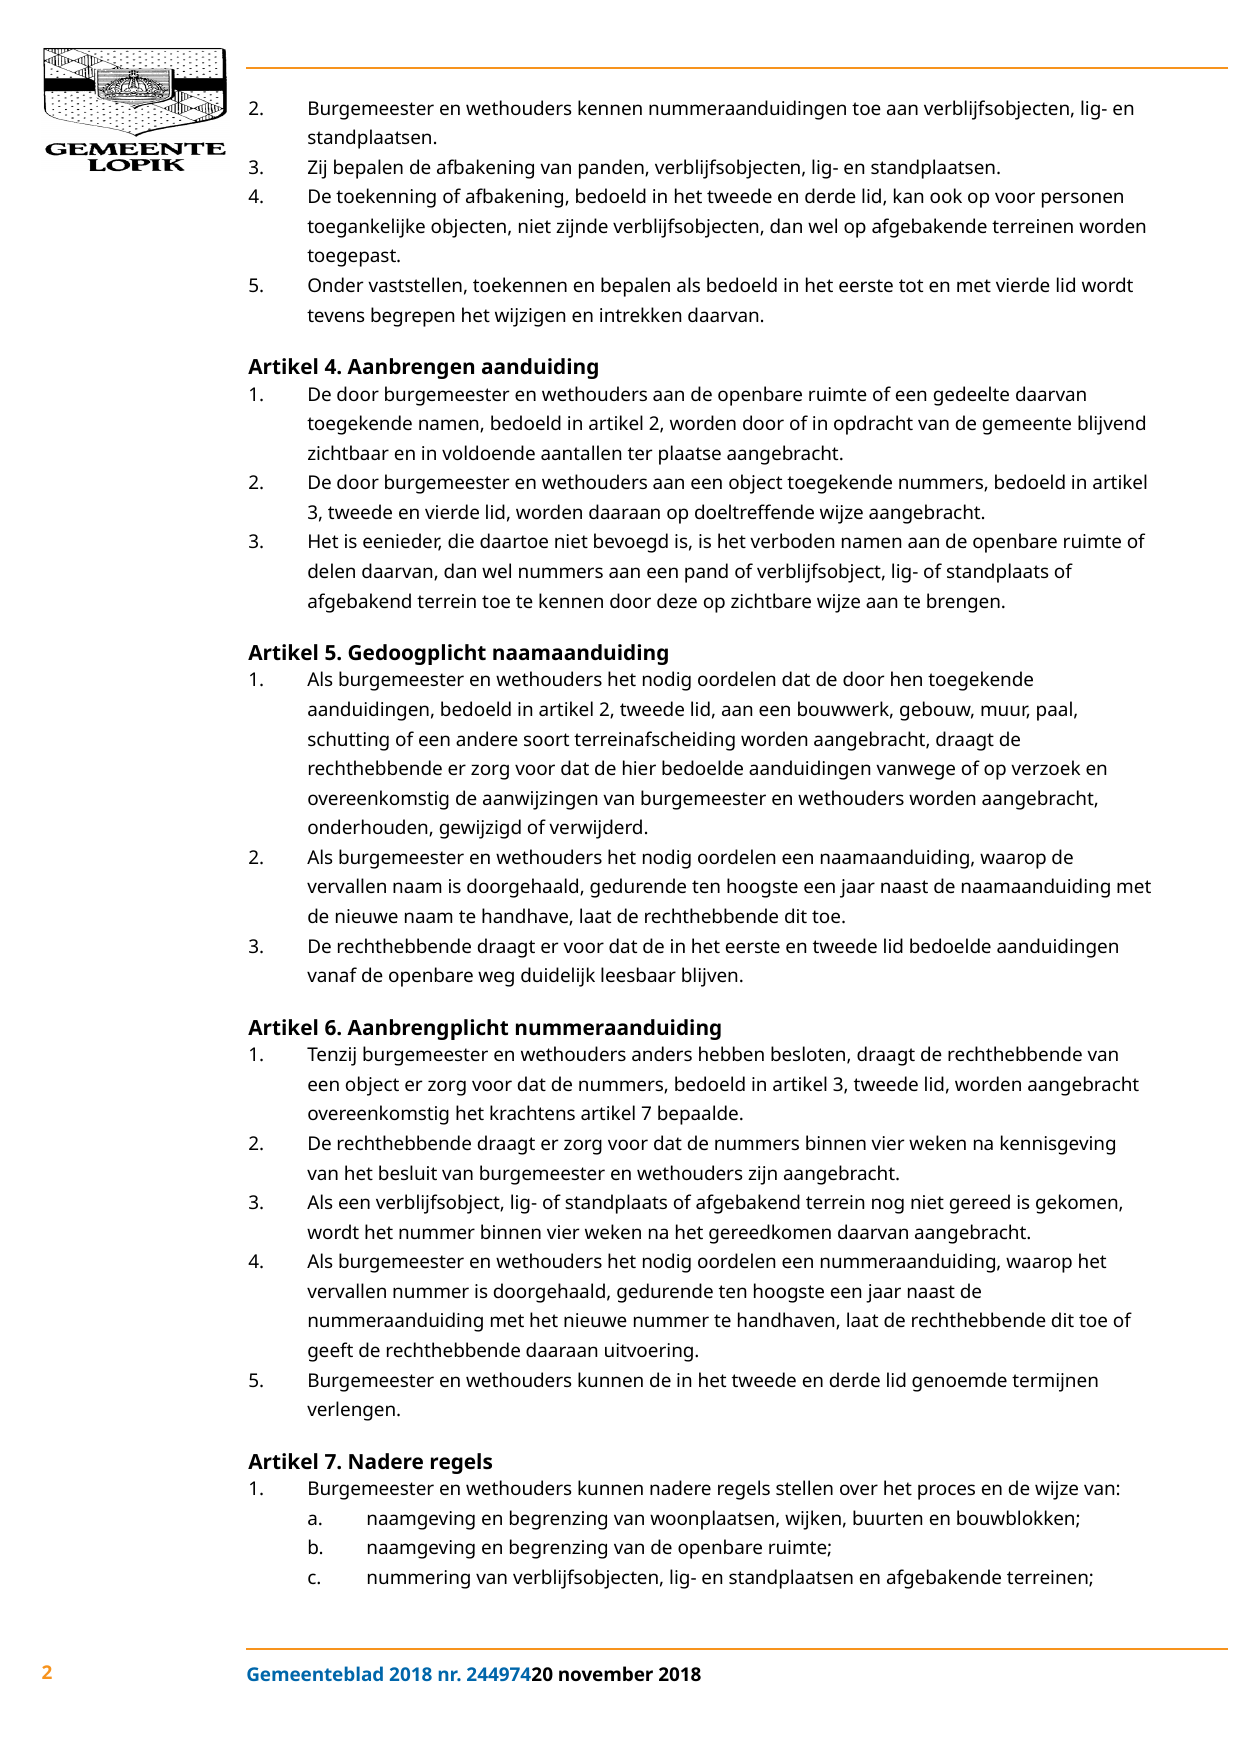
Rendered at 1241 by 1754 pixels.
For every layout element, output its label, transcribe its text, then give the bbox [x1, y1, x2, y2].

list De door burgemeester en wethouders aan de openbare ruimte of een gedeelte daarvan toegekende namen, bedoeld in artikel 2, worden door of in opdracht van de gemeente blijvend zichtbaar en in voldoende aantallen ter plaatse aangebracht. [248, 381, 1152, 466]
list Onder vaststellen, toekennen en bepalen als bedoeld in het eerste tot en met vierde lid wordt tevens begrepen het wijzigen en intrekken daarvan. [248, 272, 1152, 328]
text Artikel 6. Aanbrengplicht nummeraanduiding [248, 1013, 1152, 1041]
list Als burgemeester en wethouders het nodig oordelen een nummeraanduiding, waarop het vervallen nummer is doorgehaald, gedurende ten hoogste een jaar naast de nummeraanduiding met het nieuwe nummer te handhaven, laat de rechthebbende dit toe of geeft de rechthebbende daaraan uitvoering. [248, 1248, 1152, 1363]
list naamgeving en begrenzing van de openbare ruimte; [307, 1534, 1152, 1560]
list Als burgemeester en wethouders het nodig oordelen een naamaanduiding, waarop de vervallen naam is doorgehaald, gedurende ten hoogste een jaar naast de naamaanduiding met de nieuwe naam te handhave, laat de rechthebbende dit toe. [248, 844, 1152, 929]
list Het is eenieder, die daartoe niet bevoegd is, is het verboden namen aan de openbare ruimte of delen daarvan, dan wel nummers aan een pand of verblijfsobject, lig- of standplaats of afgebakend terrein toe te kennen door deze op zichtbare wijze aan te brengen. [248, 529, 1152, 613]
list De rechthebbende draagt er voor dat de in het eerste en tweede lid bedoelde aanduidingen vanaf de openbare weg duidelijk leesbaar blijven. [248, 933, 1152, 988]
list nummering van verblijfsobjecten, lig- en standplaatsen en afgebakende terreinen; [307, 1564, 1152, 1590]
picture [41, 47, 231, 172]
list Burgemeester en wethouders kunnen nadere regels stellen over het proces en de wijze van: [248, 1475, 1152, 1501]
list Zij bepalen de afbakening van panden, verblijfsobjecten, lig- en standplaatsen. [248, 154, 1152, 180]
list De rechthebbende draagt er zorg voor dat de nummers binnen vier weken na kennisgeving van het besluit van burgemeester en wethouders zijn aangebracht. [248, 1130, 1152, 1185]
text Artikel 7. Nadere regels [248, 1447, 1152, 1475]
list naamgeving en begrenzing van woonplaatsen, wijken, buurten en bouwblokken; [307, 1505, 1152, 1531]
list Tenzij burgemeester en wethouders anders hebben besloten, draagt de rechthebbende van een object er zorg voor dat de nummers, bedoeld in artikel 3, tweede lid, worden aangebracht overeenkomstig het krachtens artikel 7 bepaalde. [248, 1041, 1152, 1126]
list Burgemeester en wethouders kennen nummeraanduidingen toe aan verblijfsobjecten, lig- en standplaatsen. [248, 95, 1152, 150]
list Als burgemeester en wethouders het nodig oordelen dat de door hen toegekende aanduidingen, bedoeld in artikel 2, tweede lid, aan een bouwwerk, gebouw, muur, paal, schutting of een andere soort terreinafscheiding worden aangebracht, draagt de rechthebbende er zorg voor dat de hier bedoelde aanduidingen vanwege of op verzoek en overeenkomstig de aanwijzingen van burgemeester en wethouders worden aangebracht, onderhouden, gewijzigd of verwijderd. [248, 667, 1152, 840]
text Artikel 4. Aanbrengen aanduiding [248, 352, 1152, 381]
list De door burgemeester en wethouders aan een object toegekende nummers, bedoeld in artikel 3, tweede en vierde lid, worden daaraan op doeltreffende wijze aangebracht. [248, 469, 1152, 525]
list Burgemeester en wethouders kunnen de in het tweede en derde lid genoemde termijnen verlengen. [248, 1367, 1152, 1422]
text Artikel 5. Gedoogplicht naamaanduiding [248, 638, 1152, 667]
list Als een verblijfsobject, lig- of standplaats of afgebakend terrein nog niet gereed is gekomen, wordt het nummer binnen vier weken na het gereedkomen daarvan aangebracht. [248, 1189, 1152, 1244]
list De toekenning of afbakening, bedoeld in het tweede en derde lid, kan ook op voor personen toegankelijke objecten, niet zijnde verblijfsobjecten, dan wel op afgebakende terreinen worden toegepast. [248, 183, 1152, 268]
